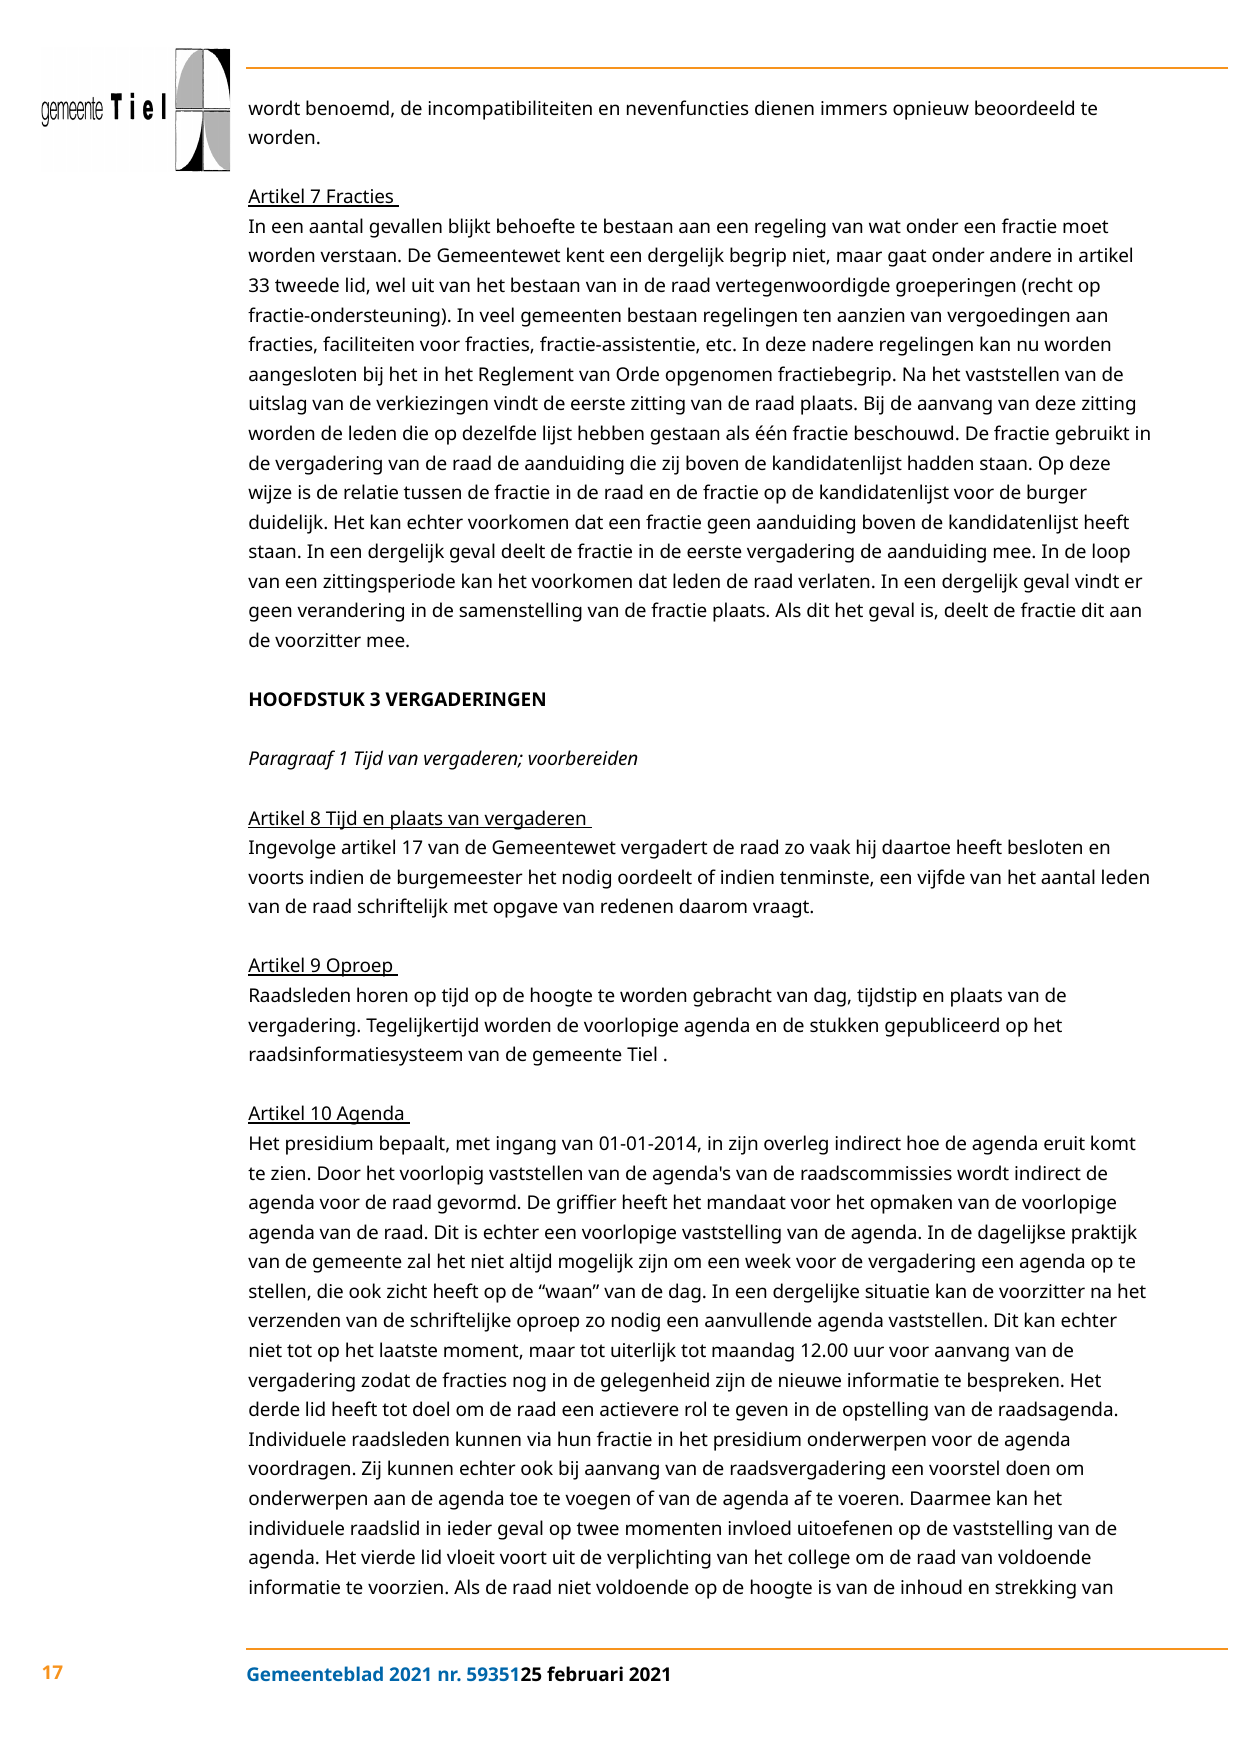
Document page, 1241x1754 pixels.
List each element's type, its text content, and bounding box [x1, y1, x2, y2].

text wordt benoemd, de incompatibiliteiten en nevenfuncties dienen immers opnieuw beoordeeld te worden. [248, 95, 1152, 150]
text Paragraaf 1 Tijd van vergaderen; voorbereiden [248, 746, 1152, 771]
picture [41, 47, 231, 172]
text Artikel 7 Fracties [248, 183, 1152, 209]
text Ingevolge artikel 17 van de Gemeentewet vergadert de raad zo vaak hij daartoe heeft besloten en voorts indien de burgemeester het nodig oordeelt of indien tenminste, een vijfde van het aantal leden van de raad schriftelijk met opgave van redenen daarom vraagt. [248, 834, 1152, 919]
text Raadsleden horen op tijd op de hoogte te worden gebracht van dag, tijdstip en plaats van de vergadering. Tegelijkertijd worden de voorlopige agenda en de stukken gepubliceerd op het raadsinformatiesysteem van de gemeente Tiel . [248, 982, 1152, 1067]
text Artikel 8 Tijd en plaats van vergaderen [248, 805, 1152, 831]
text Het presidium bepaalt, met ingang van 01-01-2014, in zijn overleg indirect hoe de agenda eruit komt te zien. Door het voorlopig vaststellen van de agenda's van de raadscommissies wordt indirect de agenda voor de raad gevormd. De griffier heeft het mandaat voor het opmaken van de voorlopige agenda van de raad. Dit is echter een voorlopige vaststelling van de agenda. In de dagelijkse praktijk van de gemeente zal het niet altijd mogelijk zijn om een week voor de vergadering een agenda op te stellen, die ook zicht heeft op de “waan” van de dag. In een dergelijke situatie kan de voorzitter na het verzenden van de schriftelijke oproep zo nodig een aanvullende agenda vaststellen. Dit kan echter niet tot op het laatste moment, maar tot uiterlijk tot maandag 12.00 uur voor aanvang van de vergadering zodat de fracties nog in de gelegenheid zijn de nieuwe informatie te bespreken. Het derde lid heeft tot doel om de raad een actievere rol te geven in de opstelling van de raadsagenda. Individuele raadsleden kunnen via hun fractie in het presidium onderwerpen voor de agenda voordragen. Zij kunnen echter ook bij aanvang van de raadsvergadering een voorstel doen om onderwerpen aan de agenda toe te voegen of van de agenda af te voeren. Daarmee kan het individuele raadslid in ieder geval op twee momenten invloed uitoefenen op de vaststelling van de agenda. Het vierde lid vloeit voort uit de verplichting van het college om de raad van voldoende informatie te voorzien. Als de raad niet voldoende op de hoogte is van de inhoud en strekking van [248, 1130, 1152, 1600]
text Artikel 9 Oproep [248, 953, 1152, 978]
text In een aantal gevallen blijkt behoefte te bestaan aan een regeling van wat onder een fractie moet worden verstaan. De Gemeentewet kent een dergelijk begrip niet, maar gaat onder andere in artikel 33 tweede lid, wel uit van het bestaan van in de raad vertegenwoordigde groeperingen (recht op fractie-ondersteuning). In veel gemeenten bestaan regelingen ten aanzien van vergoedingen aan fracties, faciliteiten voor fracties, fractie-assistentie, etc. In deze nadere regelingen kan nu worden aangesloten bij het in het Reglement van Orde opgenomen fractiebegrip. Na het vaststellen van de uitslag van de verkiezingen vindt de eerste zitting van de raad plaats. Bij de aanvang van deze zitting worden de leden die op dezelfde lijst hebben gestaan als één fractie beschouwd. De fractie gebruikt in de vergadering van de raad de aanduiding die zij boven de kandidatenlijst hadden staan. Op deze wijze is de relatie tussen de fractie in de raad en de fractie op de kandidatenlijst voor de burger duidelijk. Het kan echter voorkomen dat een fractie geen aanduiding boven de kandidatenlijst heeft staan. In een dergelijk geval deelt de fractie in de eerste vergadering de aanduiding mee. In de loop van een zittingsperiode kan het voorkomen dat leden de raad verlaten. In een dergelijk geval vindt er geen verandering in de samenstelling van de fractie plaats. Als dit het geval is, deelt de fractie dit aan de voorzitter mee. [248, 213, 1152, 653]
text HOOFDSTUK 3 VERGADERINGEN [248, 686, 1152, 712]
text Artikel 10 Agenda [248, 1101, 1152, 1126]
